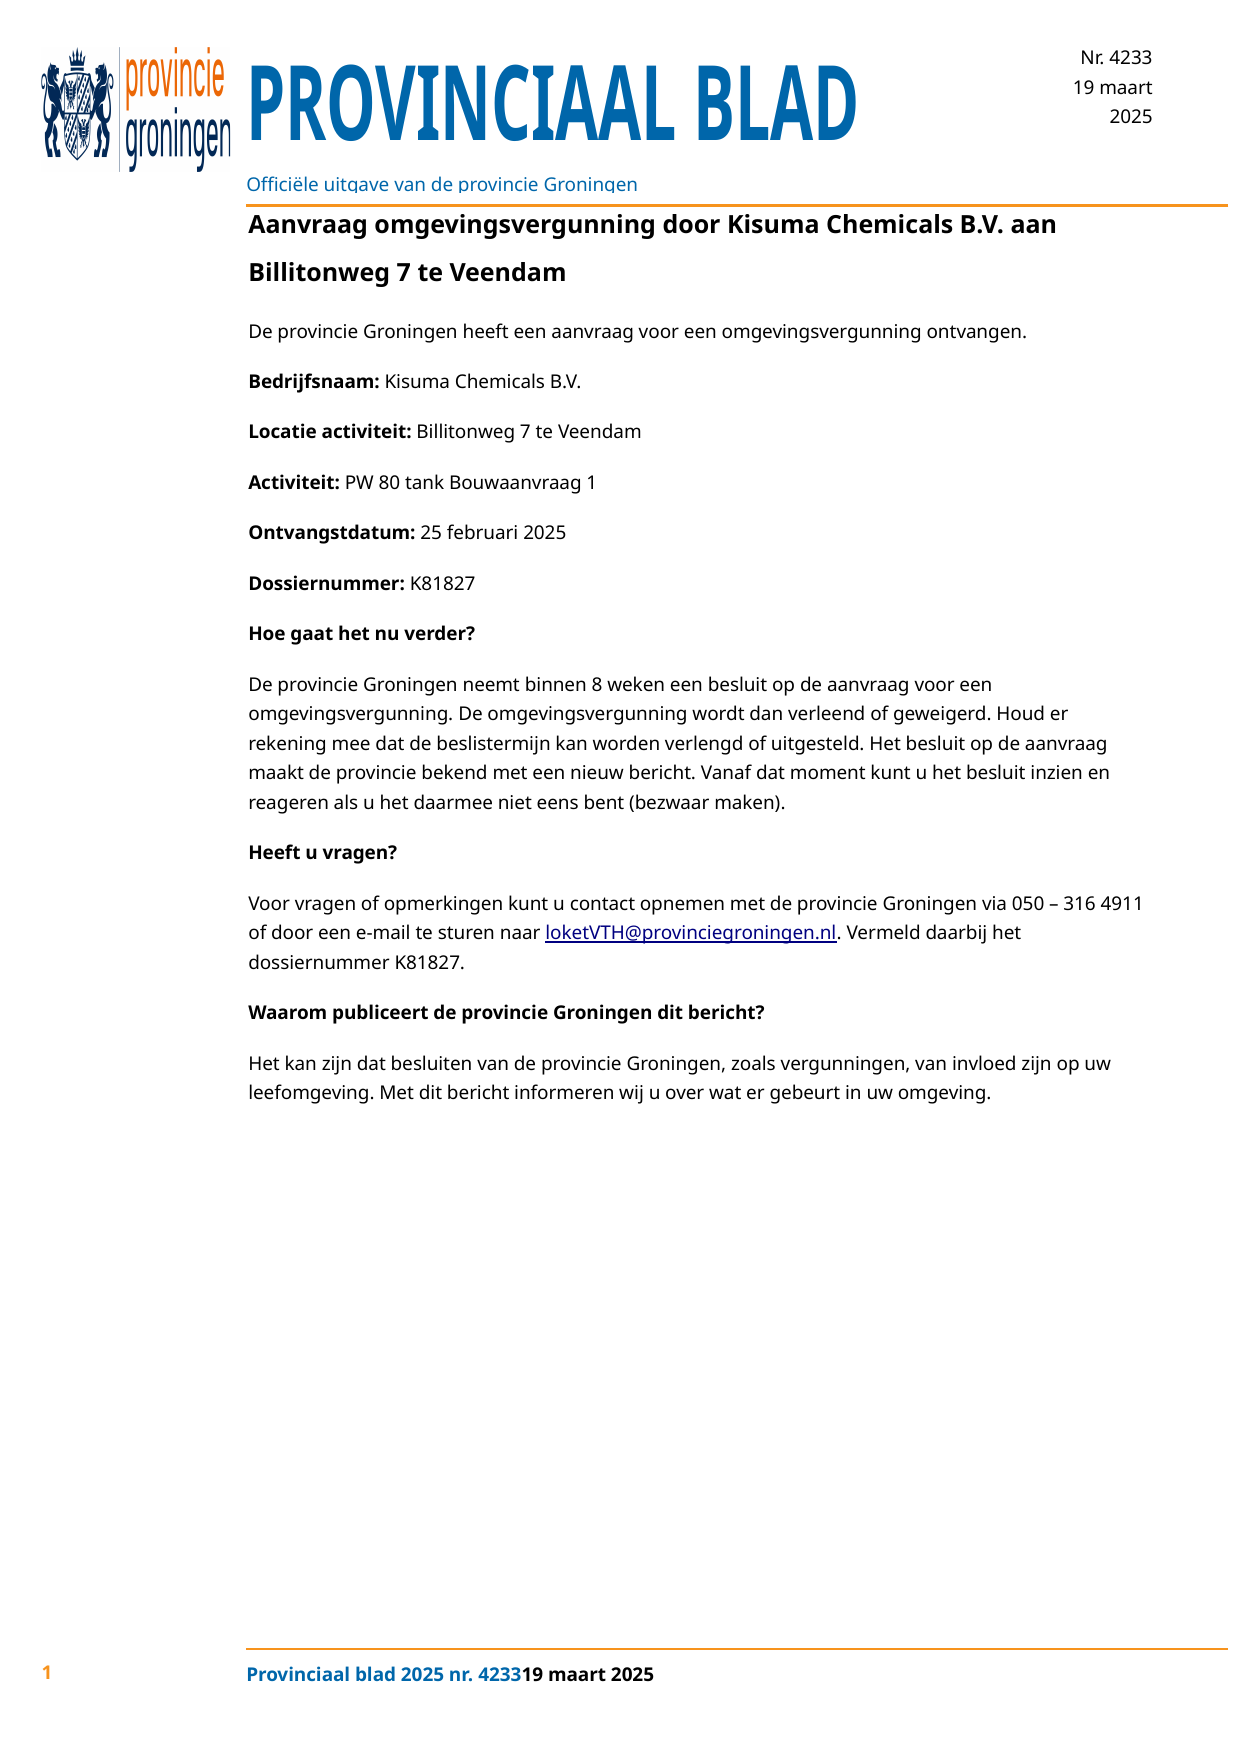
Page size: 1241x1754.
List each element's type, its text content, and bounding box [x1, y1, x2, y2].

text Het kan zijn dat besluiten van de provincie Groningen, zoals vergunningen, van invloed zijn op uw leefomgeving. Met dit bericht informeren wij u over wat er gebeurt in uw omgeving. [248, 1050, 1152, 1105]
text Hoe gaat het nu verder? [248, 620, 1152, 646]
text De provincie Groningen neemt binnen 8 weken een besluit op de aanvraag voor een omgevingsvergunning. De omgevingsvergunning wordt dan verleend of geweigerd. Houd er rekening mee dat de beslistermijn kan worden verlengd of uitgesteld. Het besluit op de aanvraag maakt de provincie bekend met een nieuw bericht. Vanaf dat moment kunt u het besluit inzien en reageren als u het daarmee niet eens bent (bezwaar maken). [248, 671, 1152, 815]
text Waarom publiceert de provincie Groningen dit bericht? [248, 999, 1152, 1025]
text Aanvraag omgevingsvergunning door Kisuma Chemicals B.V. aan Billitonweg 7 te Veendam [248, 207, 1152, 288]
text Bedrijfsnaam: Kisuma Chemicals B.V. [248, 368, 1152, 394]
text Voor vragen of opmerkingen kunt u contact opnemen met de provincie Groningen via 050 – 316 4911 of door een e-mail te sturen naar loketVTH@provinciegroningen.nl. Vermeld daarbij het dossiernummer K81827. [248, 890, 1152, 975]
text Activiteit: PW 80 tank Bouwaanvraag 1 [248, 469, 1152, 495]
picture [41, 47, 231, 172]
text Locatie activiteit: Billitonweg 7 te Veendam [248, 419, 1152, 444]
text Heeft u vragen? [248, 839, 1152, 865]
text Dossiernummer: K81827 [248, 570, 1152, 596]
text Ontvangstdatum: 25 februari 2025 [248, 519, 1152, 545]
text De provincie Groningen heeft een aanvraag voor een omgevingsvergunning ontvangen. [248, 318, 1152, 344]
